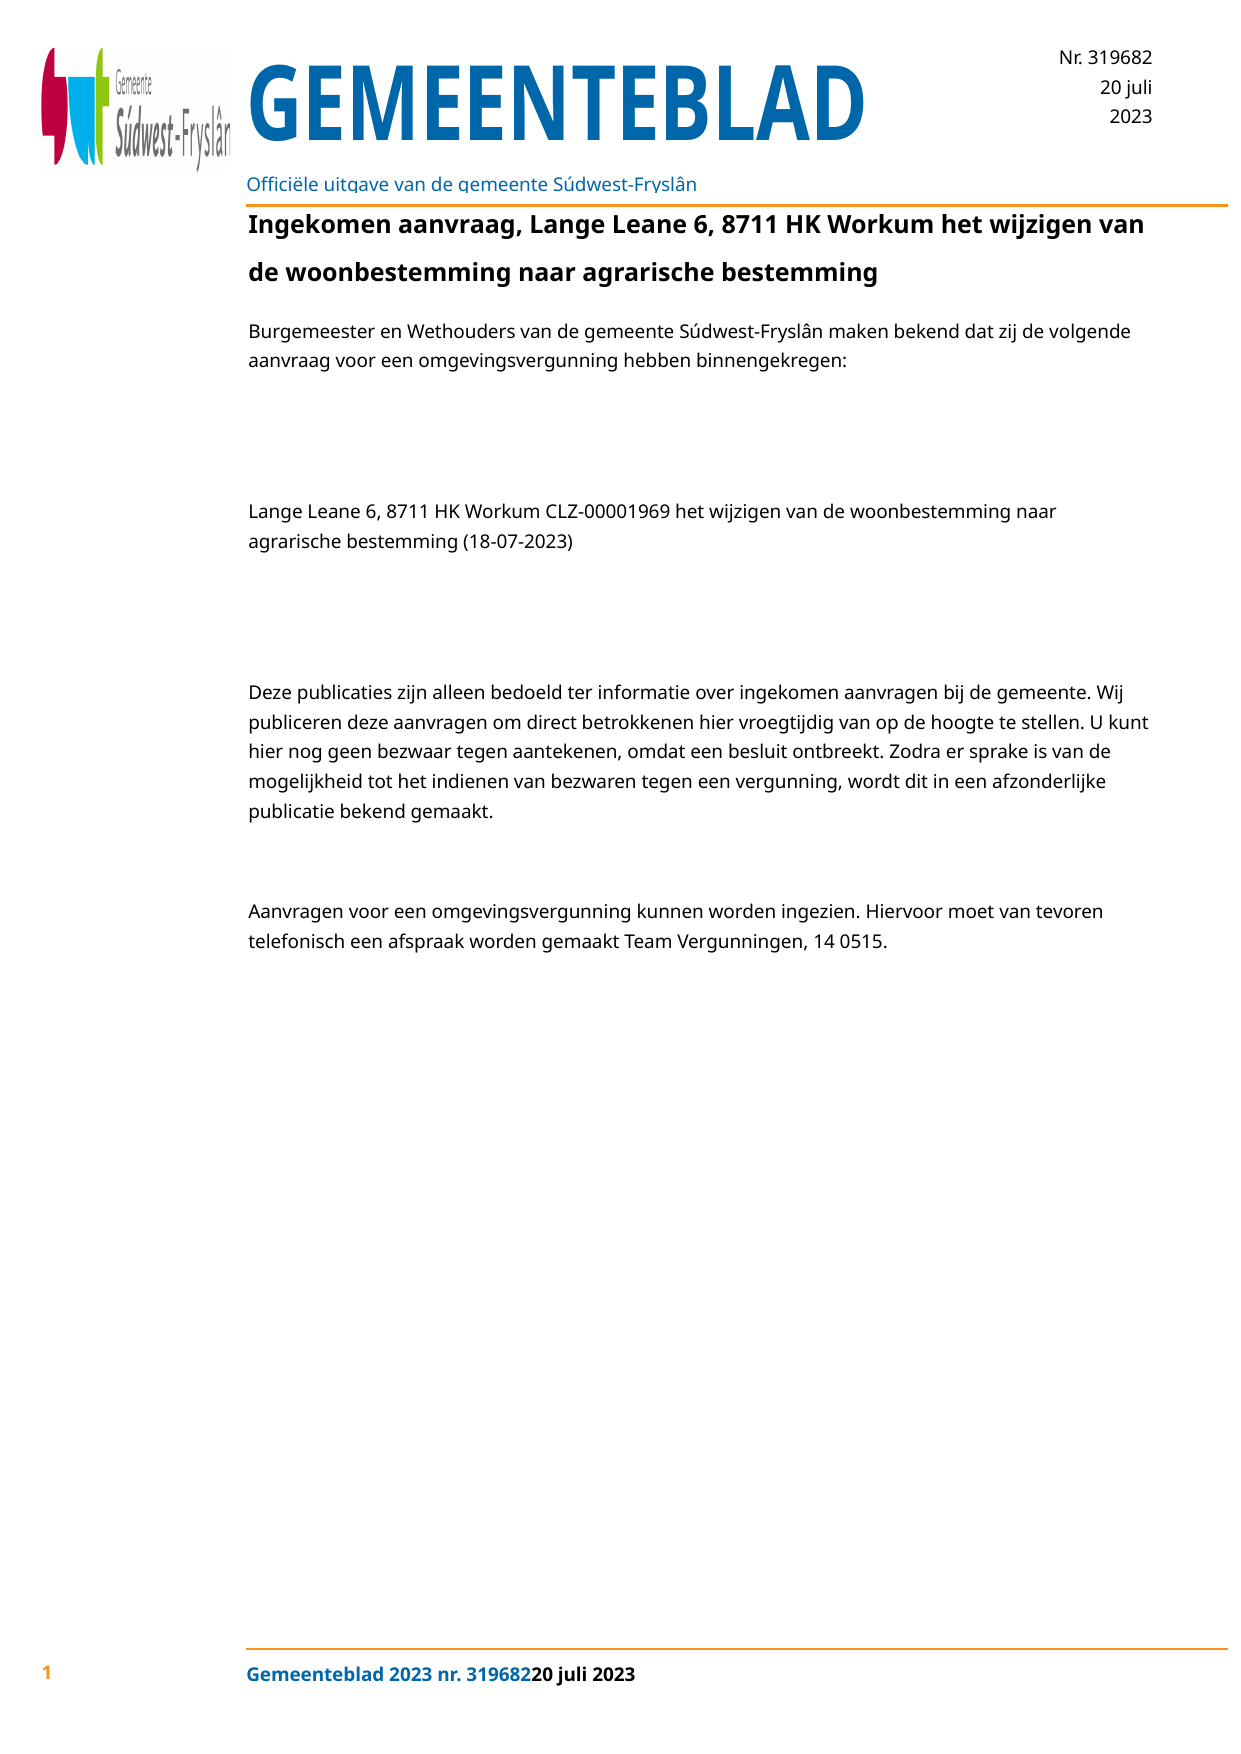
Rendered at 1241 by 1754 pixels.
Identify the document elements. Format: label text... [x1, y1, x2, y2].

picture [41, 47, 231, 172]
text Ingekomen aanvraag, Lange Leane 6, 8711 HK Workum het wijzigen van de woonbestemming naar agrarische bestemming [248, 207, 1152, 288]
text Deze publicaties zijn alleen bedoeld ter informatie over ingekomen aanvragen bij de gemeente. Wij publiceren deze aanvragen om direct betrokkenen hier vroegtijdig van op de hoogte te stellen. U kunt hier nog geen bezwaar tegen aantekenen, omdat een besluit ontbreekt. Zodra er sprake is van de mogelijkheid tot het indienen van bezwaren tegen een vergunning, wordt dit in een afzonderlijke publicatie bekend gemaakt. [248, 679, 1152, 824]
text Aanvragen voor een omgevingsvergunning kunnen worden ingezien. Hiervoor moet van tevoren telefonisch een afspraak worden gemaakt Team Vergunningen, 14 0515. [248, 899, 1152, 954]
text Burgemeester en Wethouders van de gemeente Súdwest-Fryslân maken bekend dat zij de volgende aanvraag voor een omgevingsvergunning hebben binnengekregen: [248, 318, 1152, 373]
text Lange Leane 6, 8711 HK Workum CLZ-00001969 het wijzigen van de woonbestemming naar agrarische bestemming (18-07-2023) [248, 499, 1152, 554]
